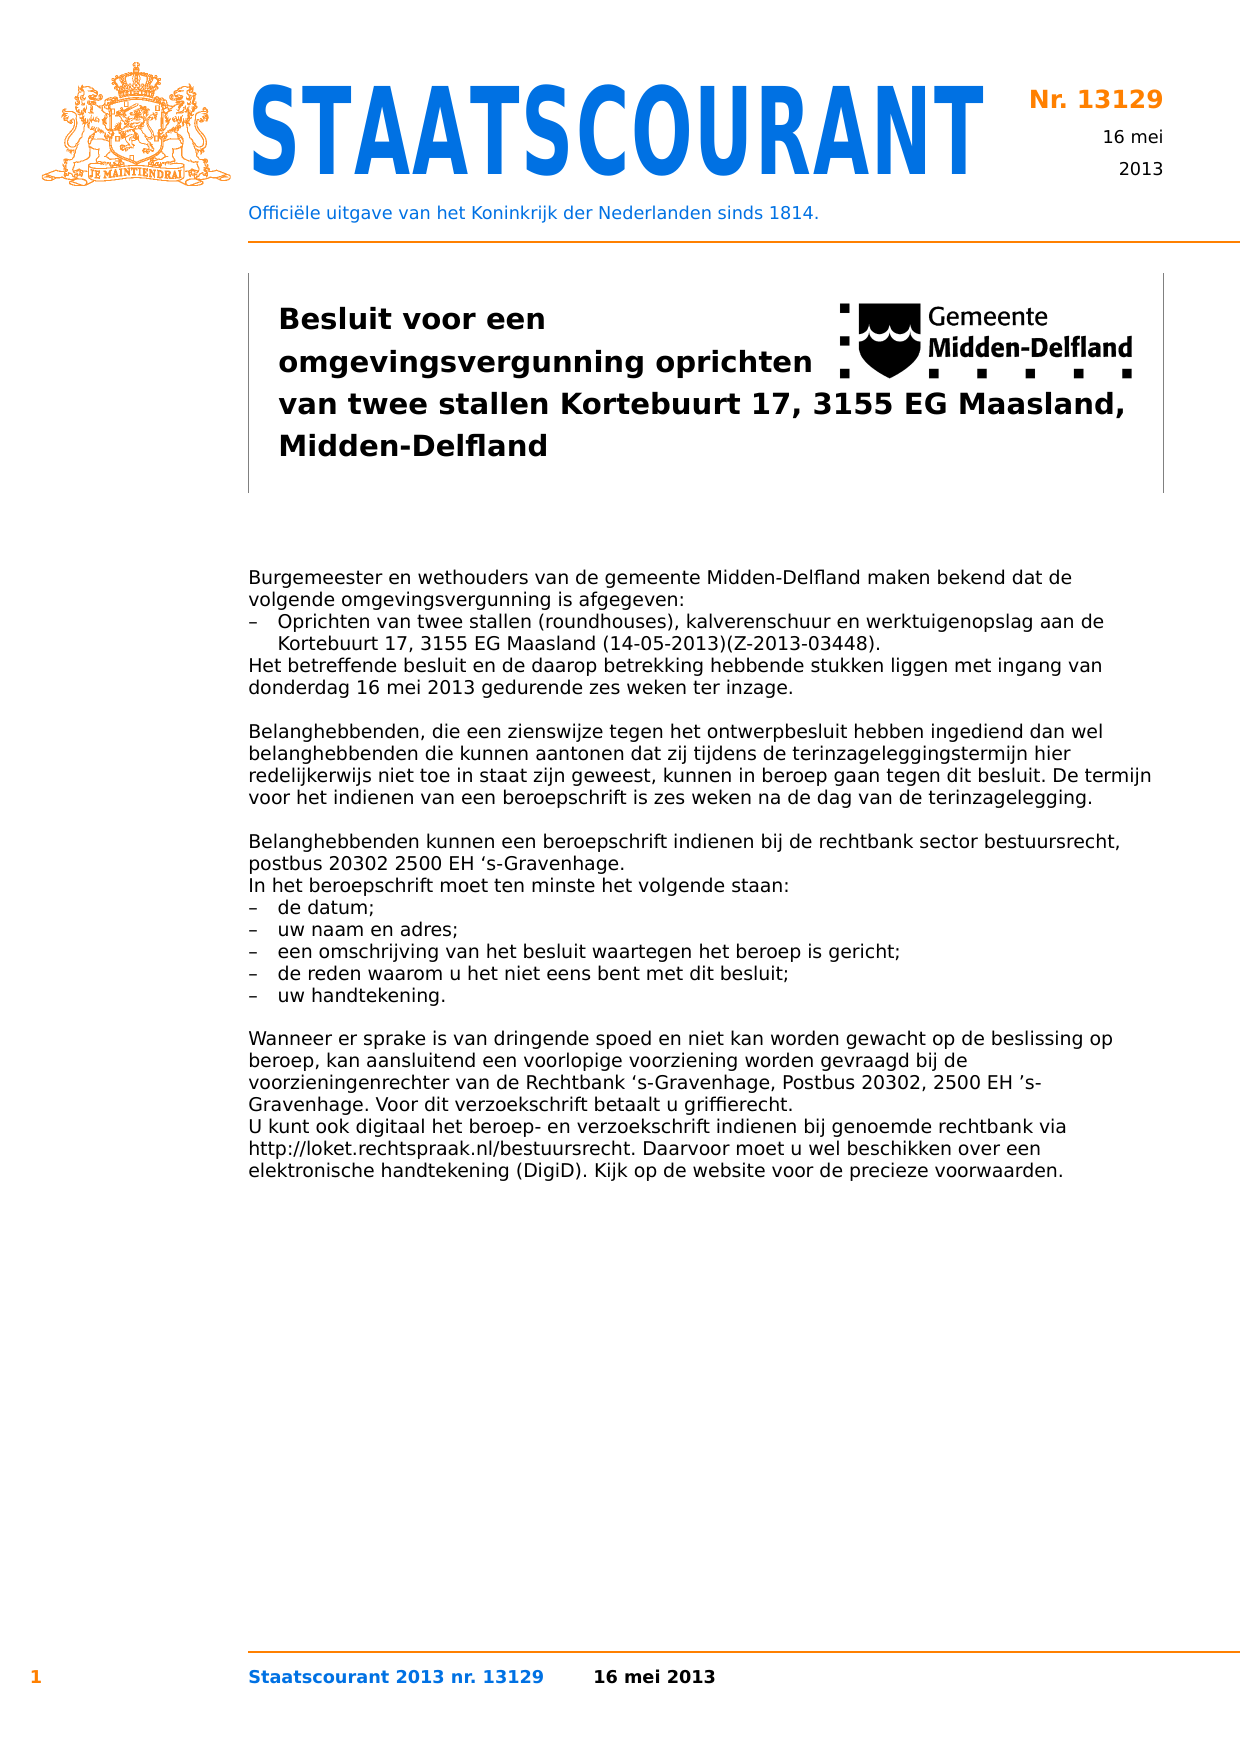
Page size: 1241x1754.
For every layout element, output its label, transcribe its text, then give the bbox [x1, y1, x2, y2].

picture [41, 62, 231, 186]
text – een omschrijving van het besluit waartegen het beroep is gericht; [248, 941, 1163, 962]
table_header Nr. 13129 [998, 62, 1240, 121]
text Burgemeester en wethouders van de gemeente Midden-Delfland maken bekend dat de volgende omgevingsvergunning is afgegeven: [248, 567, 1163, 611]
text Belanghebbenden, die een zienswijze tegen het ontwerpbesluit hebben ingediend dan wel belanghebbenden die kunnen aantonen dat zij tijdens de terinzageleggingstermijn hier redelijkerwijs niet toe in staat zijn geweest, kunnen in beroep gaan tegen dit besluit. De termijn voor het indienen van een beroepschrift is zes weken na de dag van de terinzagelegging. [248, 721, 1163, 809]
table_cell 16 mei [998, 121, 1240, 153]
text Belanghebbenden kunnen een beroepschrift indienen bij de rechtbank sector bestuursrecht, postbus 20302 2500 EH ‘s-Gravenhage. [248, 831, 1163, 874]
text Wanneer er sprake is van dringende spoed en niet kan worden gewacht op de beslissing op beroep, kan aansluitend een voorlopige voorziening worden gevraagd bij de voorzieningenrechter van de Rechtbank ‘s-Gravenhage, Postbus 20302, 2500 EH ’s-Gravenhage. Voor dit verzoekschrift betaalt u griffierecht. [248, 1028, 1163, 1116]
subtitle Besluit voor een omgevingsvergunning oprichten van twee stallen Kortebuurt 17, 3155 EG Maasland, Midden-Delfland [249, 273, 1163, 493]
text Het betreffende besluit en de daarop betrekking hebbende stukken liggen met ingang van donderdag 16 mei 2013 gedurende zes weken ter inzage. [248, 655, 1163, 699]
picture [838, 302, 1134, 380]
text – de reden waarom u het niet eens bent met dit besluit; [248, 962, 1163, 984]
text – de datum; [248, 897, 1163, 918]
table_header [25, 62, 248, 241]
text – uw handtekening. [248, 984, 1163, 1006]
text – uw naam en adres; [248, 918, 1163, 941]
table_cell 2013 [998, 153, 1240, 203]
text In het beroepschrift moet ten minste het volgende staan: [248, 874, 1163, 897]
text U kunt ook digitaal het beroep- en verzoekschrift indienen bij genoemde rechtbank via http://loket.rechtspraak.nl/bestuursrecht. Daarvoor moet u wel beschikken over een elektronische handtekening (DigiD). Kijk op de website voor de precieze voorwaarden. [248, 1116, 1163, 1182]
text – Oprichten van twee stallen (roundhouses), kalverenschuur en werktuigenopslag aan de Kortebuurt 17, 3155 EG Maasland (14-05-2013)(Z-2013-03448). [248, 611, 1163, 655]
table_cell Officiële uitgave van het Koninkrijk der Nederlanden sinds 1814. [248, 203, 1240, 241]
table_header STAATSCOURANT [248, 62, 998, 203]
